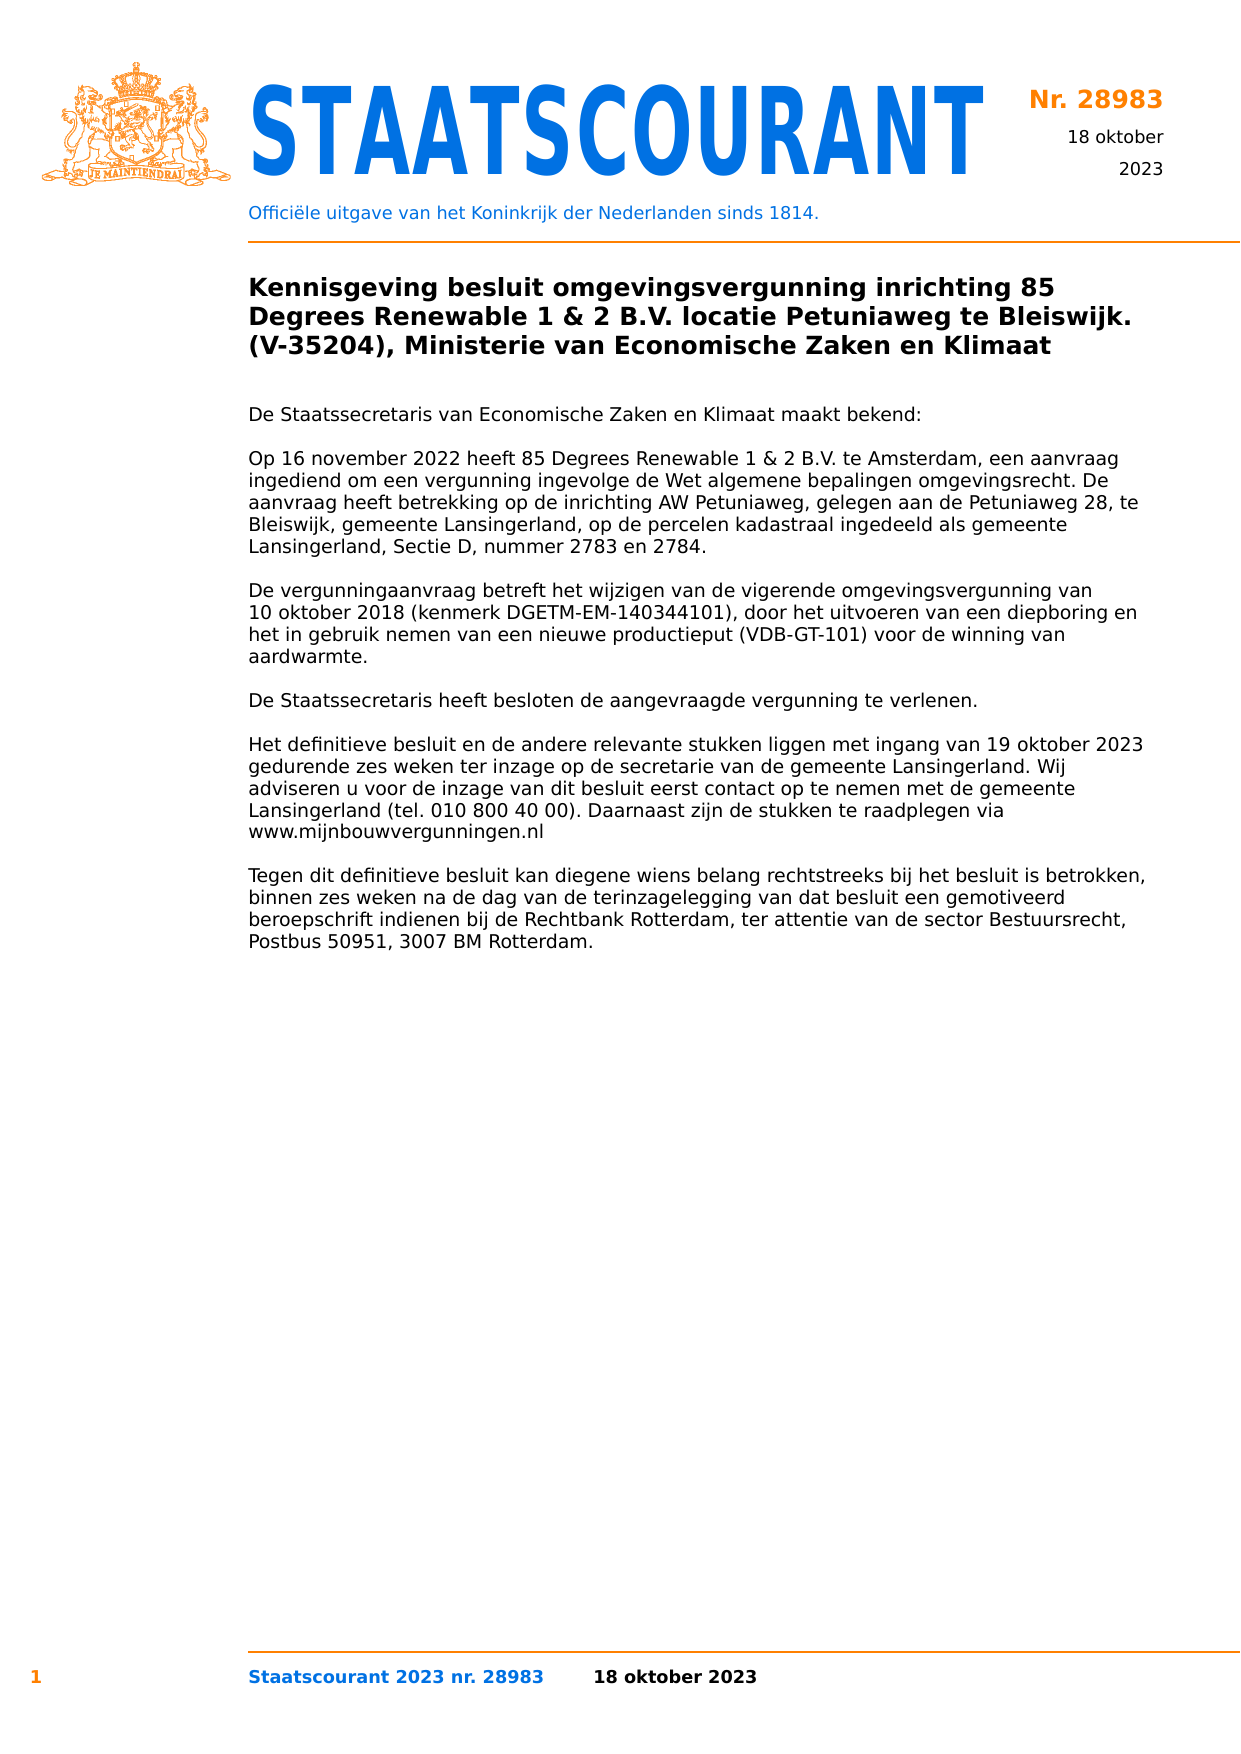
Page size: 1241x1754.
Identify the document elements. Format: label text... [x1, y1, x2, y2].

text De Staatssecretaris heeft besloten de aangevraagde vergunning te verlenen. [248, 690, 1163, 712]
text De Staatssecretaris van Economische Zaken en Klimaat maakt bekend: [248, 404, 1163, 426]
text Het definitieve besluit en de andere relevante stukken liggen met ingang van 19 oktober 2023 gedurende zes weken ter inzage op de secretarie van de gemeente Lansingerland. Wij adviseren u voor de inzage van dit besluit eerst contact op te nemen met de gemeente Lansingerland (tel. 010 800 40 00). Daarnaast zijn de stukken te raadplegen via www.mijnbouwvergunningen.nl [248, 733, 1163, 843]
table_cell Officiële uitgave van het Koninkrijk der Nederlanden sinds 1814. [248, 203, 1240, 241]
table_header STAATSCOURANT [248, 62, 998, 203]
picture [41, 62, 231, 186]
subtitle Kennisgeving besluit omgevingsvergunning inrichting 85 Degrees Renewable 1 & 2 B.V. locatie Petuniaweg te Bleiswijk. (V-35204), Ministerie van Economische Zaken en Klimaat [248, 273, 1163, 361]
table_cell 2023 [998, 153, 1240, 203]
table_header Nr. 28983 [998, 62, 1240, 121]
table_cell 18 oktober [998, 121, 1240, 153]
text Tegen dit definitieve besluit kan diegene wiens belang rechtstreeks bij het besluit is betrokken, binnen zes weken na de dag van de terinzagelegging van dat besluit een gemotiveerd beroepschrift indienen bij de Rechtbank Rotterdam, ter attentie van de sector Bestuursrecht, Postbus 50951, 3007 BM Rotterdam. [248, 865, 1163, 953]
text De vergunningaanvraag betreft het wijzigen van de vigerende omgevingsvergunning van 10 oktober 2018 (kenmerk DGETM-EM-140344101), door het uitvoeren van een diepboring en het in gebruik nemen van een nieuwe productieput (VDB-GT-101) voor de winning van aardwarmte. [248, 580, 1163, 668]
table_header [25, 62, 248, 241]
text Op 16 november 2022 heeft 85 Degrees Renewable 1 & 2 B.V. te Amsterdam, een aanvraag ingediend om een vergunning ingevolge de Wet algemene bepalingen omgevingsrecht. De aanvraag heeft betrekking op de inrichting AW Petuniaweg, gelegen aan de Petuniaweg 28, te Bleiswijk, gemeente Lansingerland, op de percelen kadastraal ingedeeld als gemeente Lansingerland, Sectie D, nummer 2783 en 2784. [248, 448, 1163, 558]
